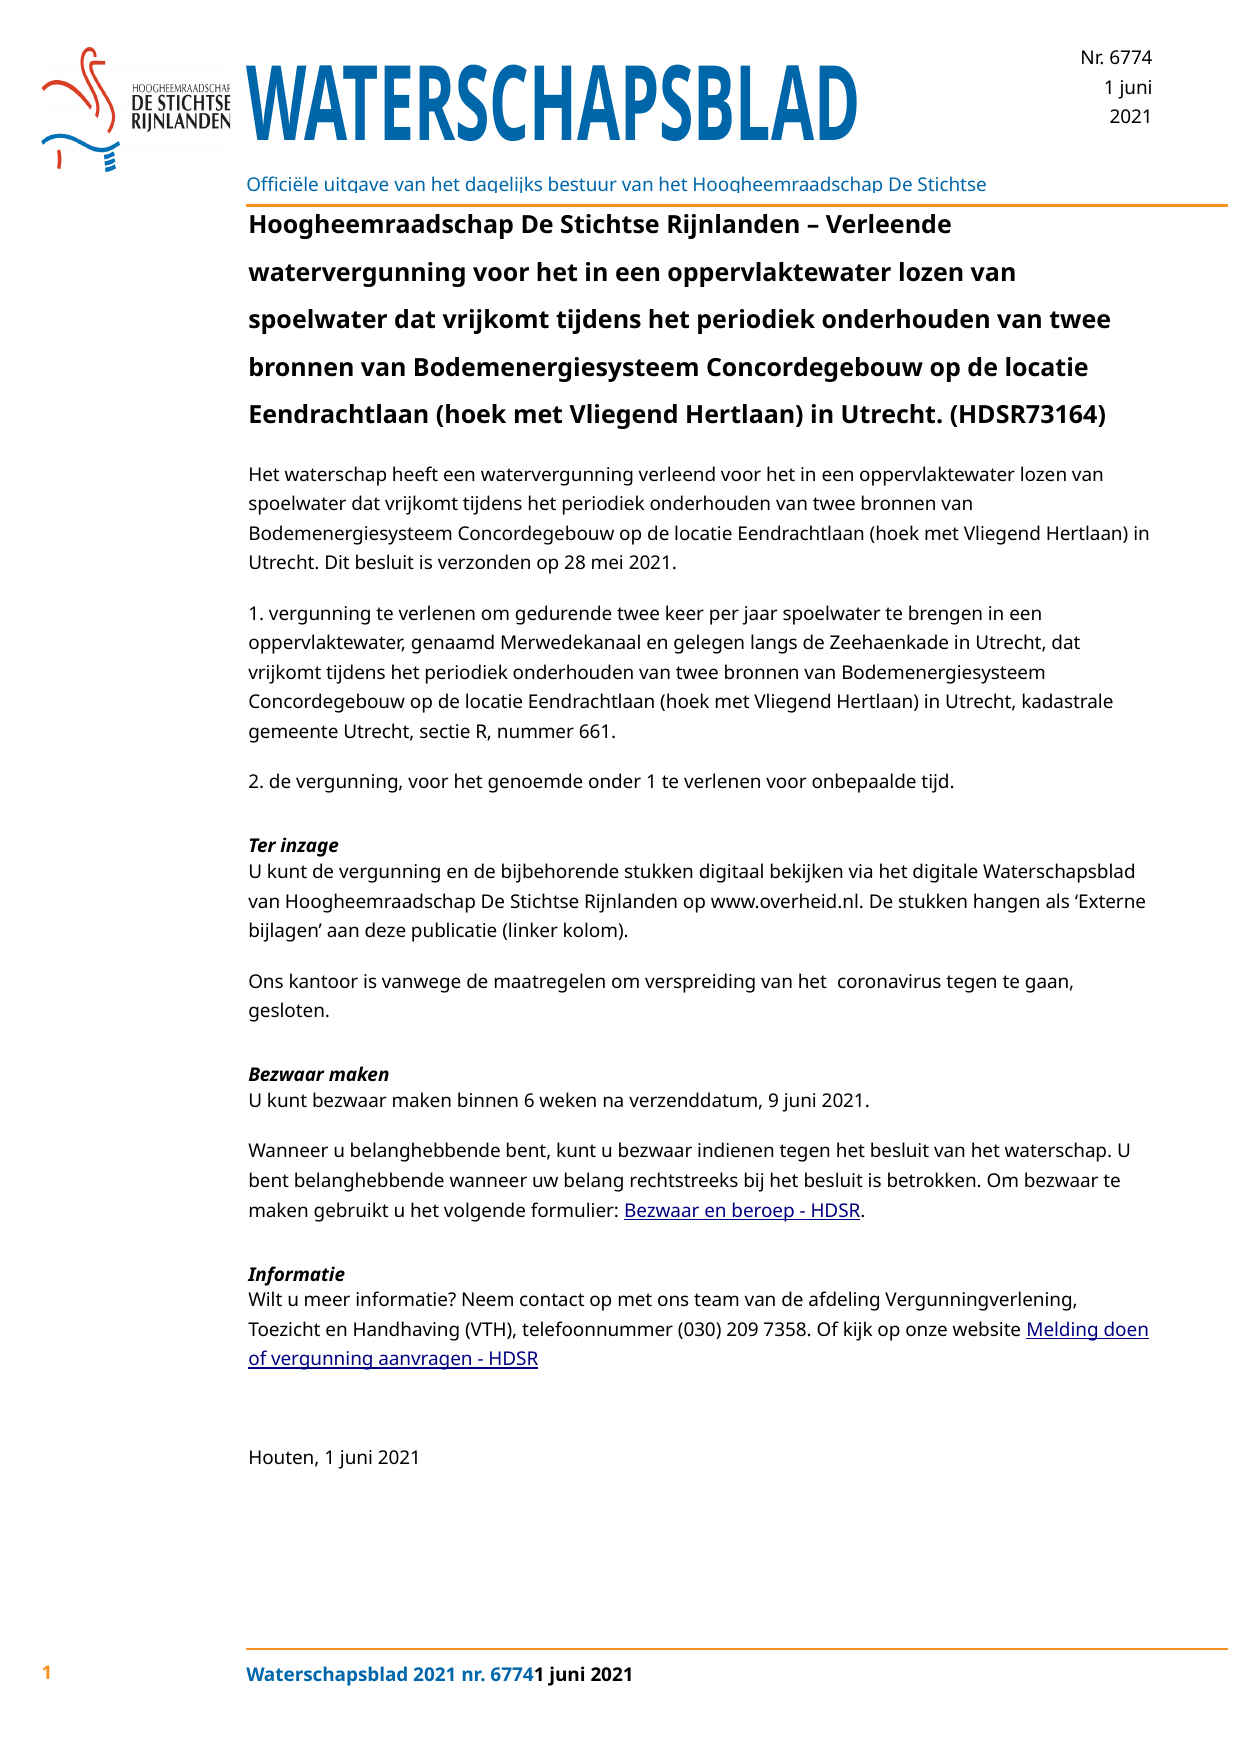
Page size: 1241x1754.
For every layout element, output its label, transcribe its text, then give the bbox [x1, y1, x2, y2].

text Bezwaar maken [248, 1061, 1152, 1087]
text 1. vergunning te verlenen om gedurende twee keer per jaar spoelwater te brengen in een oppervlaktewater, genaamd Merwedekanaal en gelegen langs de Zeehaenkade in Utrecht, dat vrijkomt tijdens het periodiek onderhouden van twee bronnen van Bodemenergiesysteem Concordegebouw op de locatie Eendrachtlaan (hoek met Vliegend Hertlaan) in Utrecht, kadastrale gemeente Utrecht, sectie R, nummer 661. [248, 600, 1152, 744]
picture [41, 47, 231, 172]
text Wilt u meer informatie? Neem contact op met ons team van de afdeling Vergunningverlening, Toezicht en Handhaving (VTH), telefoonnummer (030) 209 7358. Of kijk op onze website Melding doen of vergunning aanvragen - HDSR [248, 1286, 1152, 1371]
text Ons kantoor is vanwege de maatregelen om verspreiding van het coronavirus tegen te gaan, gesloten. [248, 968, 1152, 1023]
text U kunt bezwaar maken binnen 6 weken na verzenddatum, 9 juni 2021. [248, 1087, 1152, 1113]
text Wanneer u belanghebbende bent, kunt u bezwaar indienen tegen het besluit van het waterschap. U bent belanghebbende wanneer uw belang rechtstreeks bij het besluit is betrokken. Om bezwaar te maken gebruikt u het volgende formulier: Bezwaar en beroep - HDSR. [248, 1138, 1152, 1222]
text Hoogheemraadschap De Stichtse Rijnlanden – Verleende watervergunning voor het in een oppervlaktewater lozen van spoelwater dat vrijkomt tijdens het periodiek onderhouden van twee bronnen van Bodemenergiesysteem Concordegebouw op de locatie Eendrachtlaan (hoek met Vliegend Hertlaan) in Utrecht. (HDSR73164) [248, 207, 1152, 431]
text U kunt de vergunning en de bijbehorende stukken digitaal bekijken via het digitale Waterschapsblad van Hoogheemraadschap De Stichtse Rijnlanden op www.overheid.nl. De stukken hangen als ‘Externe bijlagen’ aan deze publicatie (linker kolom). [248, 858, 1152, 943]
text 2. de vergunning, voor het genoemde onder 1 te verlenen voor onbepaalde tijd. [248, 769, 1152, 794]
text Het waterschap heeft een watervergunning verleend voor het in een oppervlaktewater lozen van spoelwater dat vrijkomt tijdens het periodiek onderhouden van twee bronnen van Bodemenergiesysteem Concordegebouw op de locatie Eendrachtlaan (hoek met Vliegend Hertlaan) in Utrecht. Dit besluit is verzonden op 28 mei 2021. [248, 461, 1152, 575]
text Ter inzage [248, 833, 1152, 858]
text Houten, 1 juni 2021 [248, 1444, 1152, 1469]
text Informatie [248, 1261, 1152, 1286]
